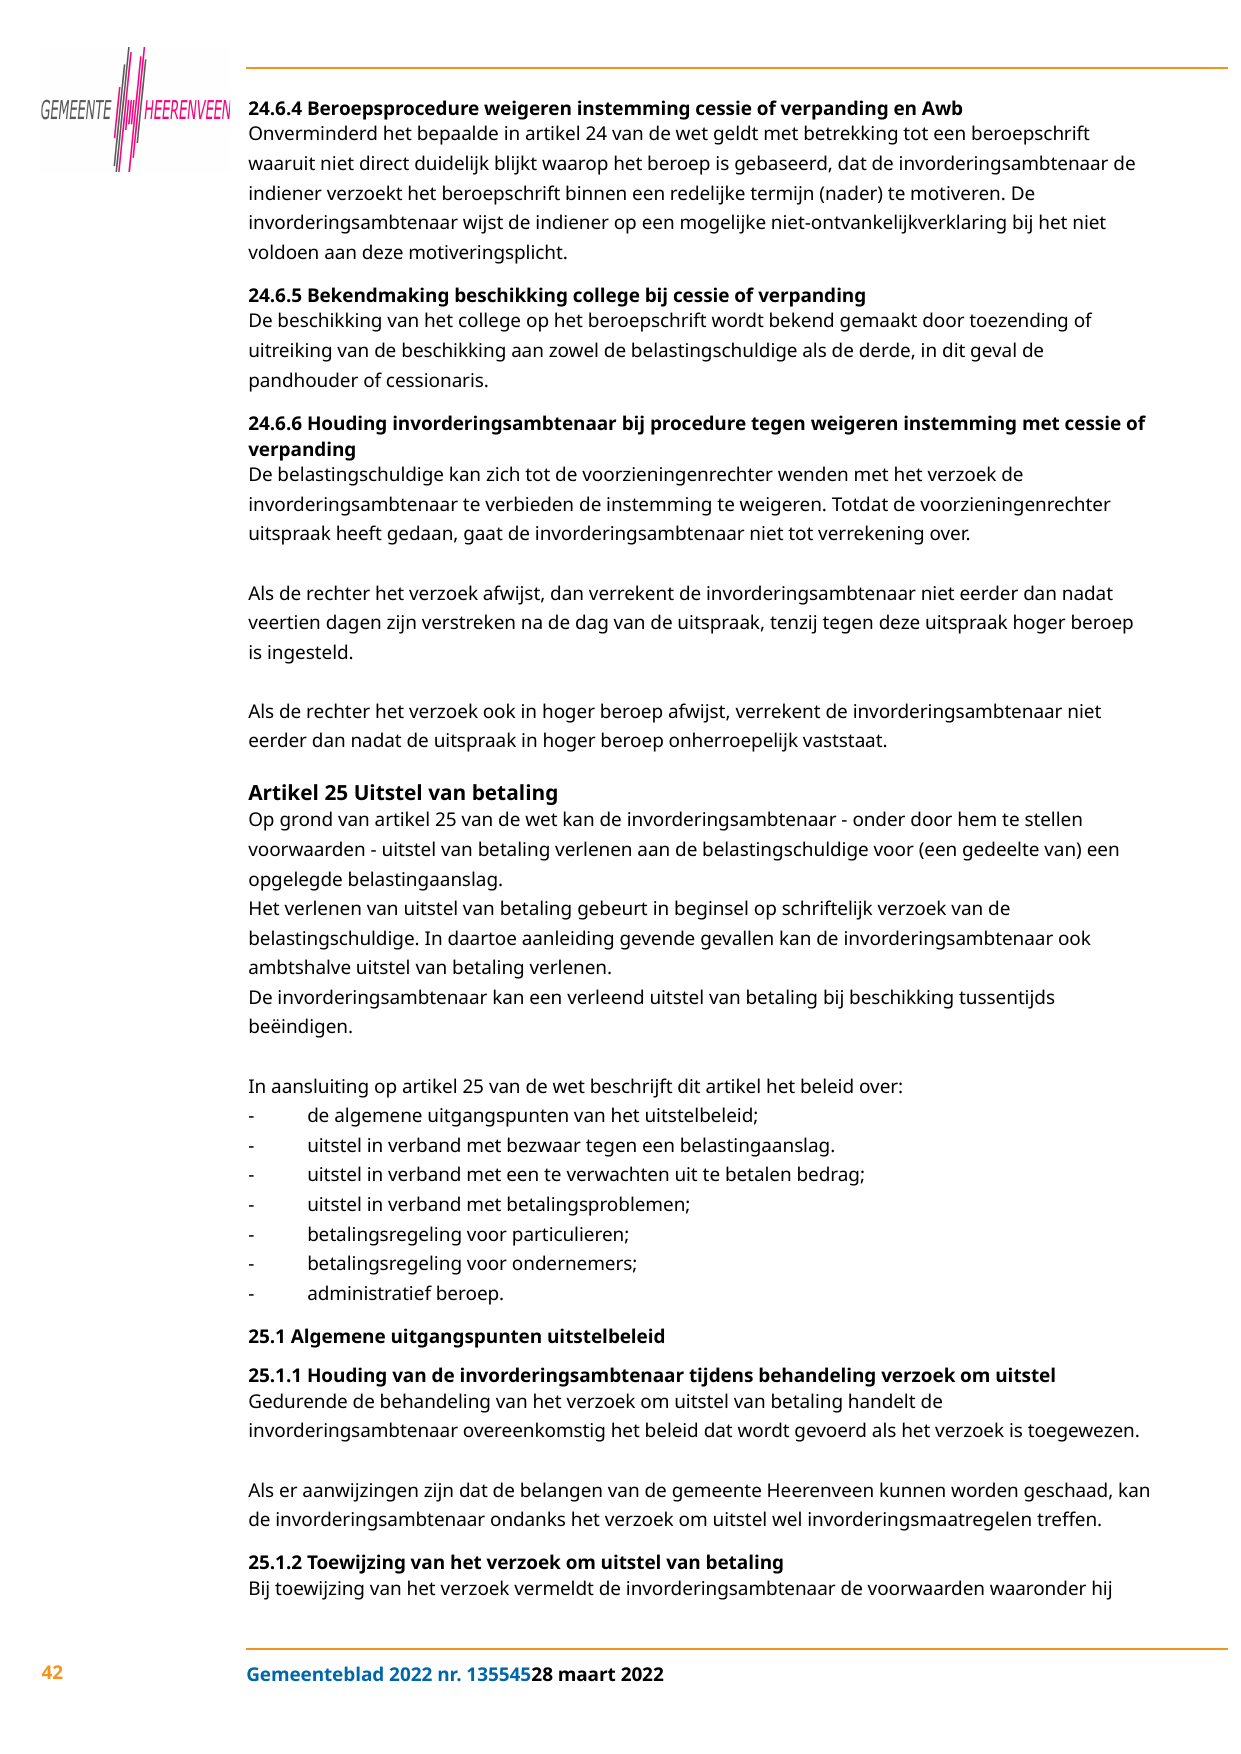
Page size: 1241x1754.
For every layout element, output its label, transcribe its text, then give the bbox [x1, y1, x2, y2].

text De beschikking van het college op het beroepschrift wordt bekend gemaakt door toezending of uitreiking van de beschikking aan zowel de belastingschuldige als de derde, in dit geval de pandhouder of cessionaris. [248, 308, 1152, 393]
text 24.6.5 Bekendmaking beschikking college bij cessie of verpanding [248, 282, 1152, 308]
list betalingsregeling voor ondernemers; [248, 1250, 1152, 1276]
text Gedurende de behandeling van het verzoek om uitstel van betaling handelt de invorderingsambtenaar overeenkomstig het beleid dat wordt gevoerd als het verzoek is toegewezen. [248, 1388, 1152, 1443]
text 24.6.6 Houding invorderingsambtenaar bij procedure tegen weigeren instemming met cessie of verpanding [248, 410, 1152, 461]
text Het verlenen van uitstel van betaling gebeurt in beginsel op schriftelijk verzoek van de belastingschuldige. In daartoe aanleiding gevende gevallen kan de invorderingsambtenaar ook ambtshalve uitstel van betaling verlenen. [248, 895, 1152, 980]
text Bij toewijzing van het verzoek vermeldt de invorderingsambtenaar de voorwaarden waaronder hij [248, 1575, 1152, 1601]
list administratief beroep. [248, 1280, 1152, 1306]
text Artikel 25 Uitstel van betaling [248, 778, 1152, 807]
text 25.1.2 Toewijzing van het verzoek om uitstel van betaling [248, 1549, 1152, 1575]
text Als er aanwijzingen zijn dat de belangen van de gemeente Heerenveen kunnen worden geschaad, kan de invorderingsambtenaar ondanks het verzoek om uitstel wel invorderingsmaatregelen treffen. [248, 1477, 1152, 1532]
list betalingsregeling voor particulieren; [248, 1221, 1152, 1246]
picture [41, 47, 231, 172]
list uitstel in verband met betalingsproblemen; [248, 1191, 1152, 1217]
list uitstel in verband met bezwaar tegen een belastingaanslag. [248, 1132, 1152, 1158]
text 25.1.1 Houding van de invorderingsambtenaar tijdens behandeling verzoek om uitstel [248, 1362, 1152, 1388]
text De invorderingsambtenaar kan een verleend uitstel van betaling bij beschikking tussentijds beëindigen. [248, 984, 1152, 1039]
text 25.1 Algemene uitgangspunten uitstelbeleid [248, 1323, 1152, 1349]
list uitstel in verband met een te verwachten uit te betalen bedrag; [248, 1162, 1152, 1187]
text Als de rechter het verzoek ook in hoger beroep afwijst, verrekent de invorderingsambtenaar niet eerder dan nadat de uitspraak in hoger beroep onherroepelijk vaststaat. [248, 698, 1152, 753]
list de algemene uitgangspunten van het uitstelbeleid; [248, 1102, 1152, 1128]
text In aansluiting op artikel 25 van de wet beschrijft dit artikel het beleid over: [248, 1073, 1152, 1098]
text Op grond van artikel 25 van de wet kan de invorderingsambtenaar - onder door hem te stellen voorwaarden - uitstel van betaling verlenen aan de belastingschuldige voor (een gedeelte van) een opgelegde belastingaanslag. [248, 807, 1152, 891]
text 24.6.4 Beroepsprocedure weigeren instemming cessie of verpanding en Awb [248, 95, 1152, 121]
text De belastingschuldige kan zich tot de voorzieningenrechter wenden met het verzoek de invorderingsambtenaar te verbieden de instemming te weigeren. Totdat de voorzieningenrechter uitspraak heeft gedaan, gaat de invorderingsambtenaar niet tot verrekening over. [248, 461, 1152, 546]
text Als de rechter het verzoek afwijst, dan verrekent de invorderingsambtenaar niet eerder dan nadat veertien dagen zijn verstreken na de dag van de uitspraak, tenzij tegen deze uitspraak hoger beroep is ingesteld. [248, 580, 1152, 665]
text Onverminderd het bepaalde in artikel 24 van de wet geldt met betrekking tot een beroepschrift waaruit niet direct duidelijk blijkt waarop het beroep is gebaseerd, dat de invorderingsambtenaar de indiener verzoekt het beroepschrift binnen een redelijke termijn (nader) te motiveren. De invorderingsambtenaar wijst de indiener op een mogelijke niet-ontvankelijkverklaring bij het niet voldoen aan deze motiveringsplicht. [248, 121, 1152, 264]
